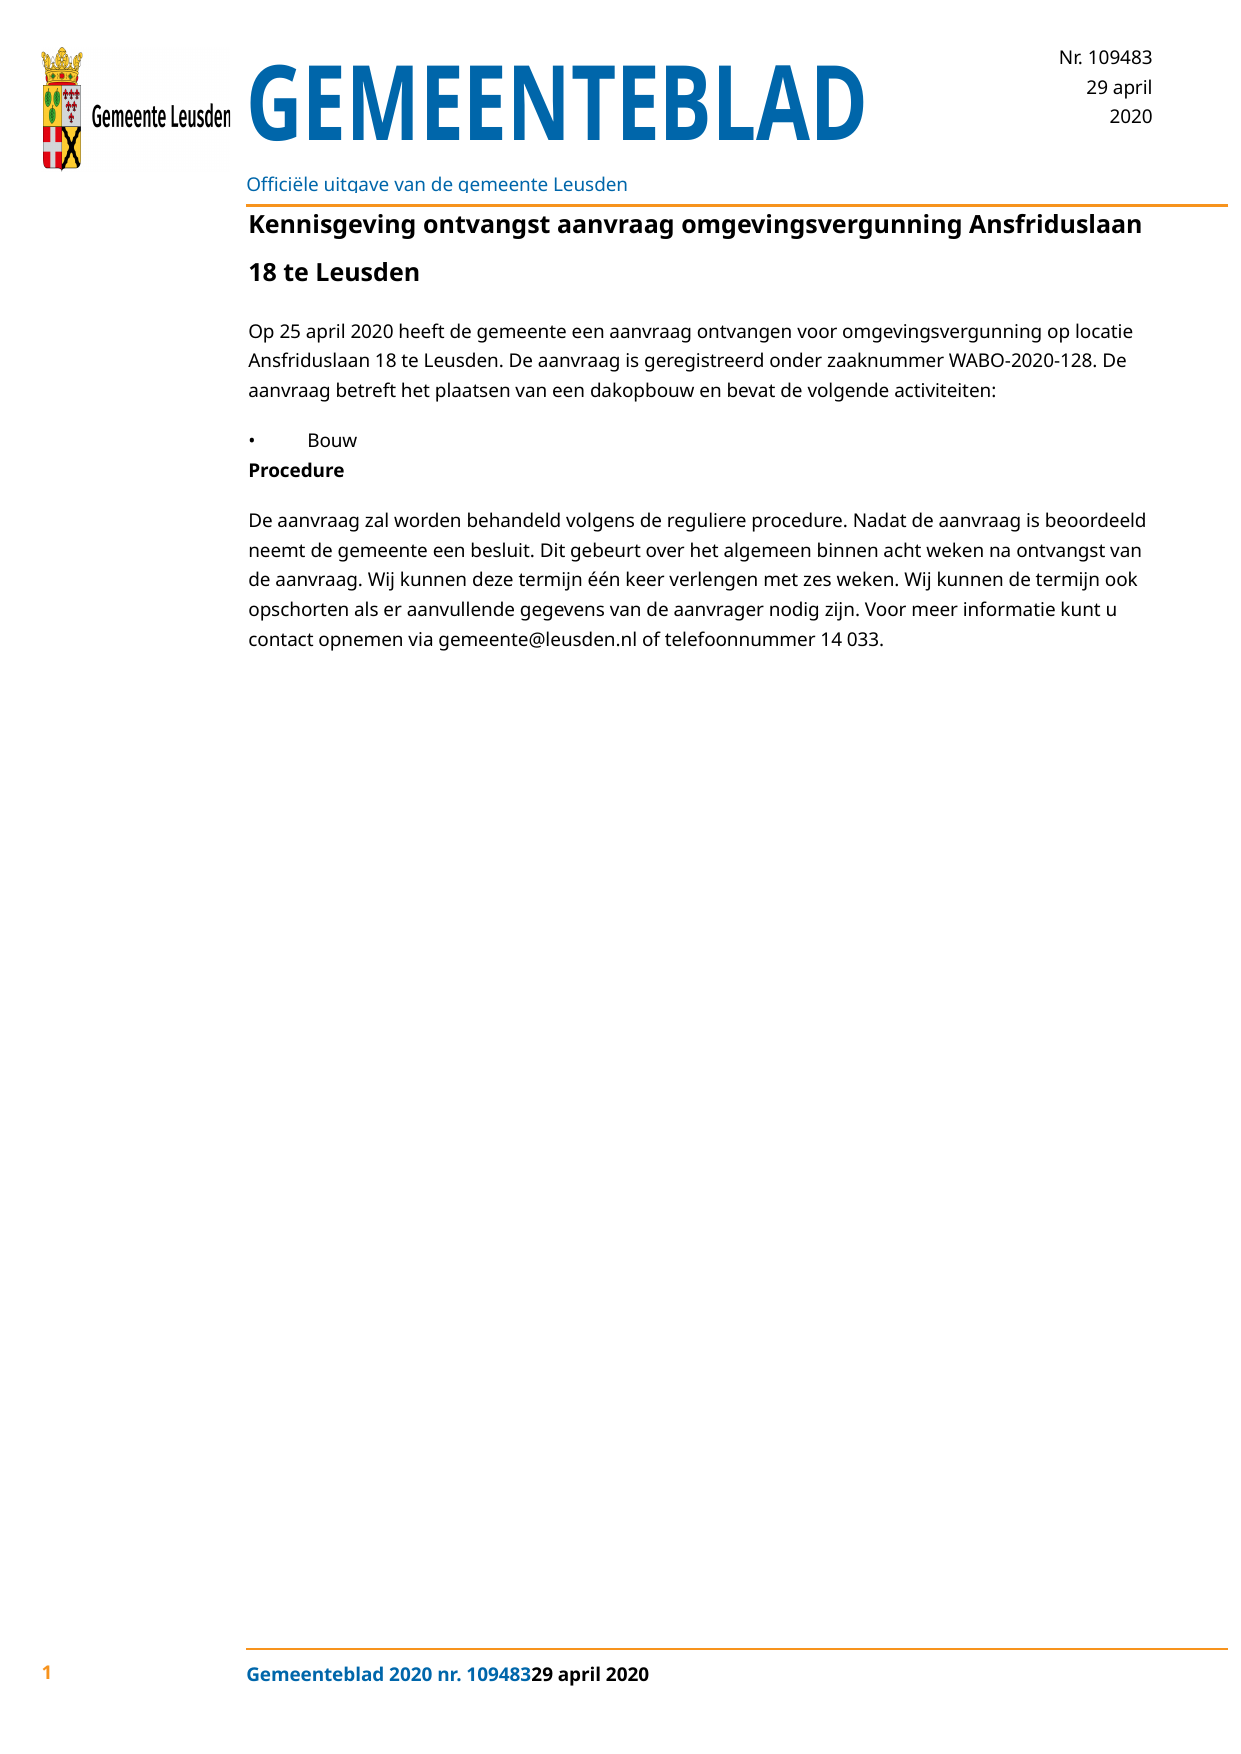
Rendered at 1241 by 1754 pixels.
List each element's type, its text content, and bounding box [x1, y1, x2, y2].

list Bouw [248, 427, 1152, 453]
text Op 25 april 2020 heeft de gemeente een aanvraag ontvangen voor omgevingsvergunning op locatie Ansfriduslaan 18 te Leusden. De aanvraag is geregistreerd onder zaaknummer WABO-2020-128. De aanvraag betreft het plaatsen van een dakopbouw en bevat de volgende activiteiten: [248, 318, 1152, 403]
text Procedure [248, 457, 1152, 483]
text Kennisgeving ontvangst aanvraag omgevingsvergunning Ansfriduslaan 18 te Leusden [248, 207, 1152, 288]
picture [41, 47, 231, 172]
text De aanvraag zal worden behandeld volgens de reguliere procedure. Nadat de aanvraag is beoordeeld neemt de gemeente een besluit. Dit gebeurt over het algemeen binnen acht weken na ontvangst van de aanvraag. Wij kunnen deze termijn één keer verlengen met zes weken. Wij kunnen de termijn ook opschorten als er aanvullende gegevens van de aanvrager nodig zijn. Voor meer informatie kunt u contact opnemen via gemeente@leusden.nl of telefoonnummer 14 033. [248, 507, 1152, 652]
